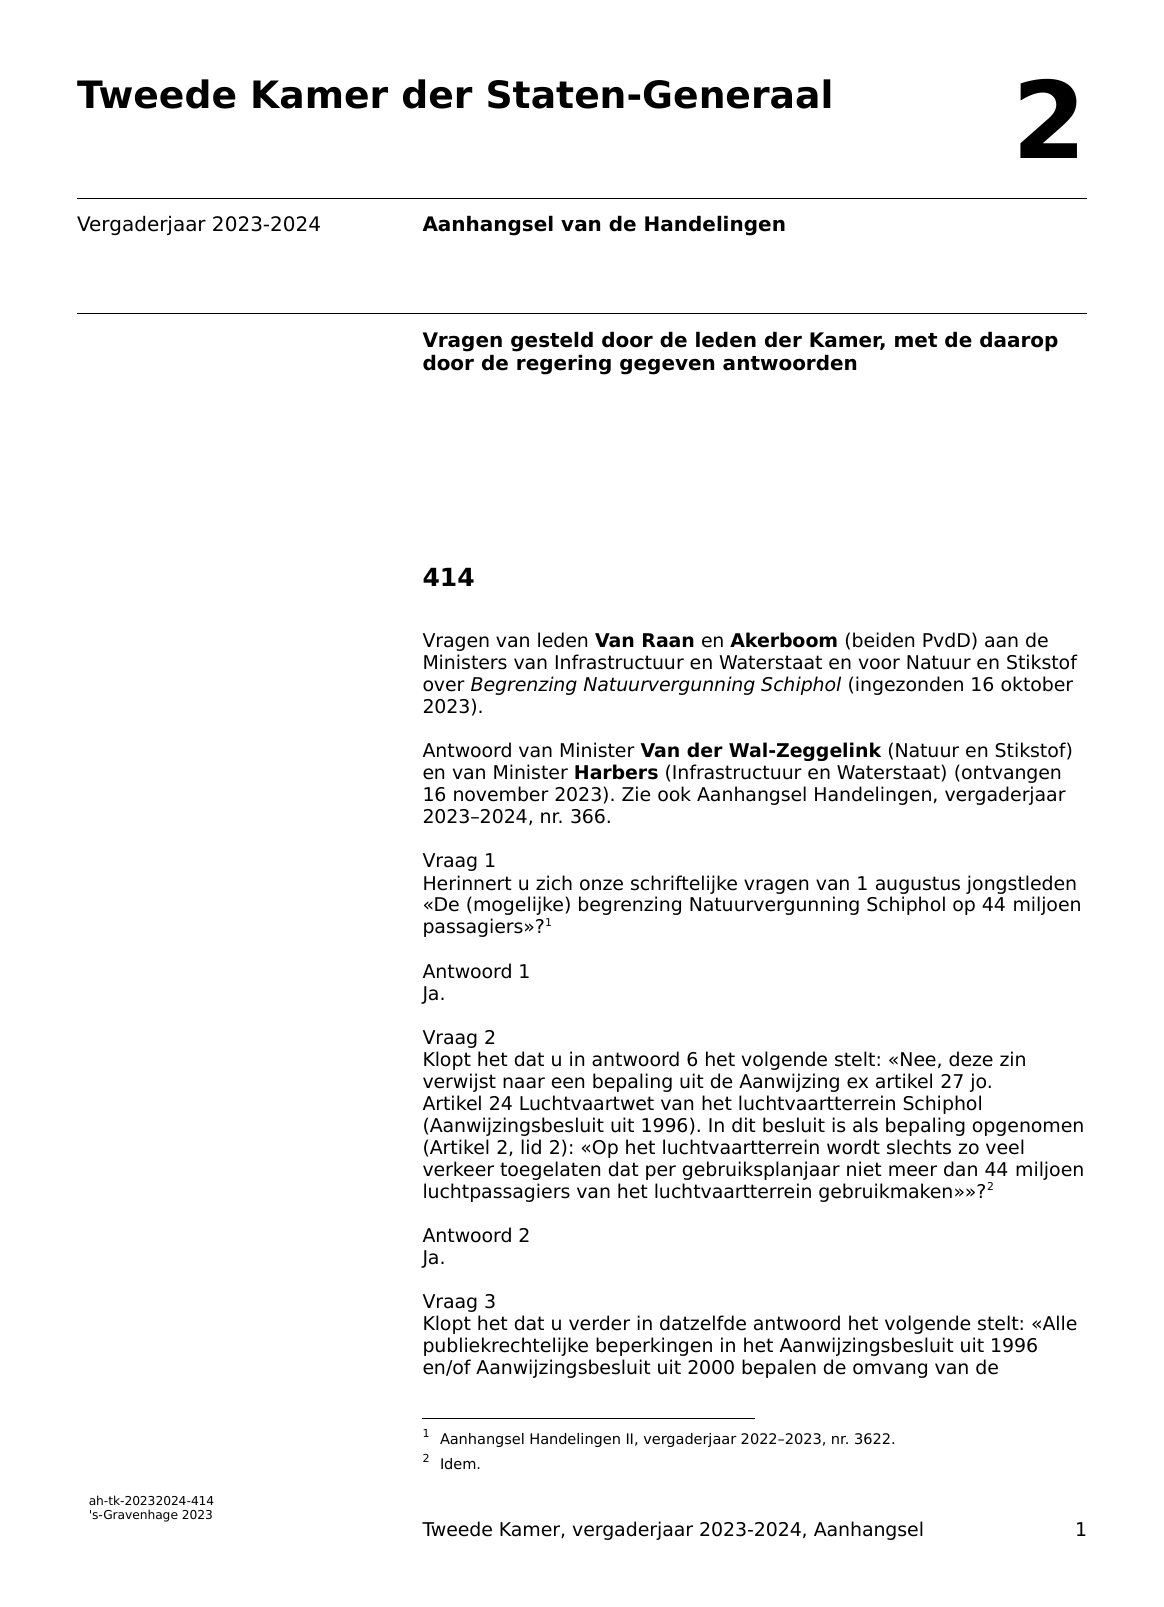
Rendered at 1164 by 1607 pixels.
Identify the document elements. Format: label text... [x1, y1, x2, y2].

text ah-tk-20232024-414 [88, 1494, 323, 1508]
table_cell Aanhangsel van de Handelingen [422, 199, 1087, 313]
text Klopt het dat u in antwoord 6 het volgende stelt: «Nee, deze zin verwijst naar een bepaling uit de Aanwijzing ex artikel 27 jo. Artikel 24 Luchtvaartwet van het luchtvaartterrein Schiphol (Aanwijzingsbesluit uit 1996). In dit besluit is als bepaling opgenomen (Artikel 2, lid 2): «Op het luchtvaartterrein wordt slechts zo veel verkeer toegelaten dat per gebruiksplanjaar niet meer dan 44 miljoen luchtpassagiers van het luchtvaartterrein gebruikmaken»»? [422, 1049, 1087, 1202]
text Ja. [422, 1247, 1087, 1269]
text 's-Gravenhage 2023 [88, 1508, 323, 1522]
text Vragen van leden Van Raan en Akerboom (beiden PvdD) aan de Ministers van Infrastructuur en Waterstaat en voor Natuur en Stikstof over Begrenzing Natuurvergunning Schiphol (ingezonden 16 oktober 2023). [422, 630, 1087, 718]
table_header 2 [886, 59, 1087, 198]
text Ja. [422, 982, 1087, 1004]
text Herinnert u zich onze schriftelijke vragen van 1 augustus jongstleden «De (mogelijke) begrenzing Natuurvergunning Schiphol op 44 miljoen passagiers»? [422, 872, 1087, 938]
text Aanhangsel Handelingen II, vergaderjaar 2022–2023, nr. 3622. [422, 1427, 1087, 1449]
text Vraag 2 [422, 1027, 1087, 1049]
text Antwoord 2 [422, 1225, 1087, 1247]
table_cell Vergaderjaar 2023-2024 [77, 199, 422, 313]
table_header Tweede Kamer der Staten-Generaal [77, 59, 886, 198]
text Vraag 1 [422, 850, 1087, 872]
text Antwoord van Minister Van der Wal-Zeggelink (Natuur en Stikstof) en van Minister Harbers (Infrastructuur en Waterstaat) (ontvangen 16 november 2023). Zie ook Aanhangsel Handelingen, vergaderjaar 2023–2024, nr. 366. [422, 740, 1087, 828]
text Klopt het dat u verder in datzelfde antwoord het volgende stelt: «Alle publiekrechtelijke beperkingen in het Aanwijzingsbesluit uit 1996 en/of Aanwijzingsbesluit uit 2000 bepalen de omvang van de [422, 1313, 1087, 1379]
table_cell Vragen gesteld door de leden der Kamer, met de daarop door de regering gegeven antwoorden [422, 314, 1087, 375]
text Vraag 3 [422, 1291, 1087, 1313]
text Idem. [422, 1452, 1087, 1474]
table_cell [77, 314, 422, 375]
text Antwoord 1 [422, 961, 1087, 982]
text 414 [422, 563, 1087, 592]
